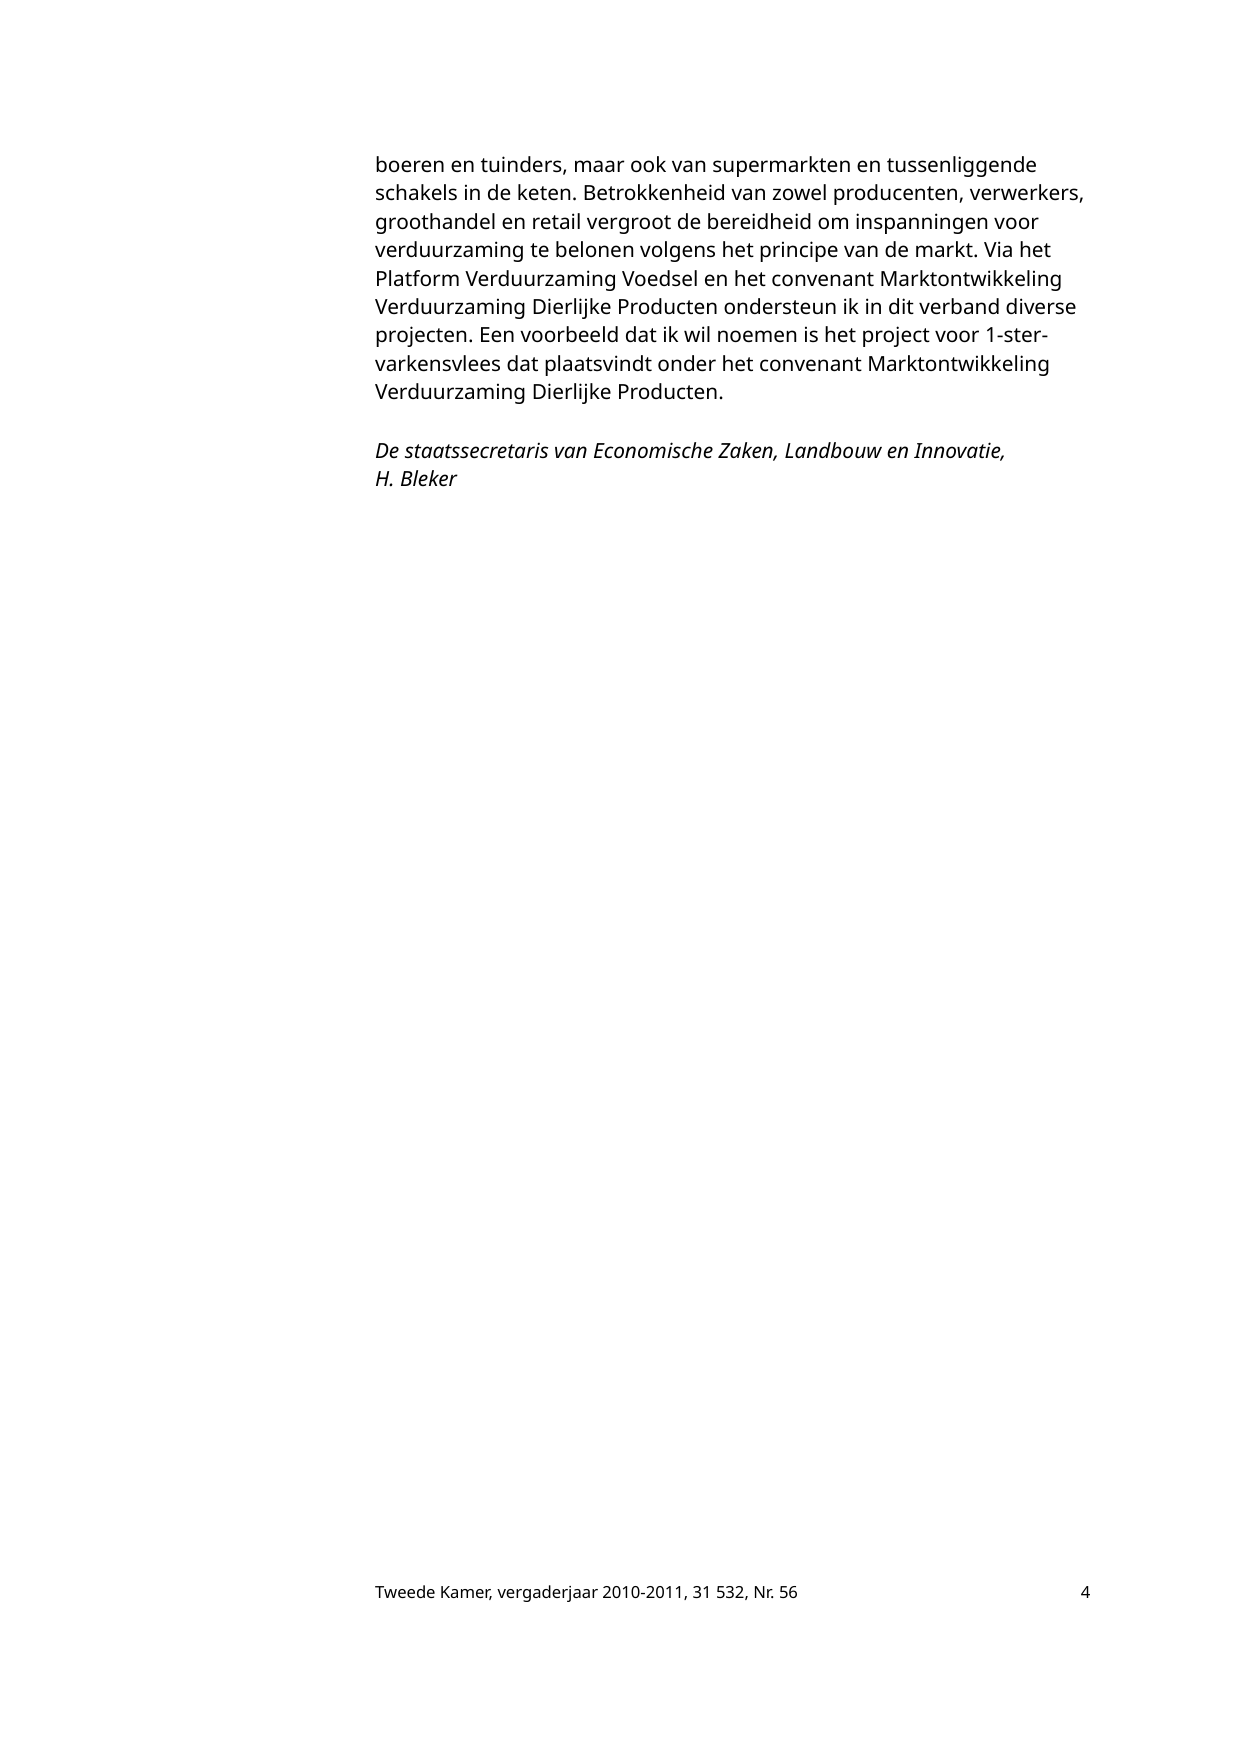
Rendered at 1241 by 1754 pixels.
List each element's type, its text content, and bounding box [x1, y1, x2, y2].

text De staatssecretaris van Economische Zaken, Landbouw en Innovatie, [375, 436, 1090, 464]
text boeren en tuinders, maar ook van supermarkten en tussenliggende schakels in de keten. Betrokkenheid van zowel producenten, verwerkers, groothandel en retail vergroot de bereidheid om inspanningen voor verduurzaming te belonen volgens het principe van de markt. Via het Platform Verduurzaming Voedsel en het convenant Marktontwikkeling Verduurzaming Dierlijke Producten ondersteun ik in dit verband diverse projecten. Een voorbeeld dat ik wil noemen is het project voor 1-ster-varkensvlees dat plaatsvindt onder het convenant Marktontwikkeling Verduurzaming Dierlijke Producten. [375, 150, 1090, 406]
text H. Bleker [375, 464, 1090, 493]
